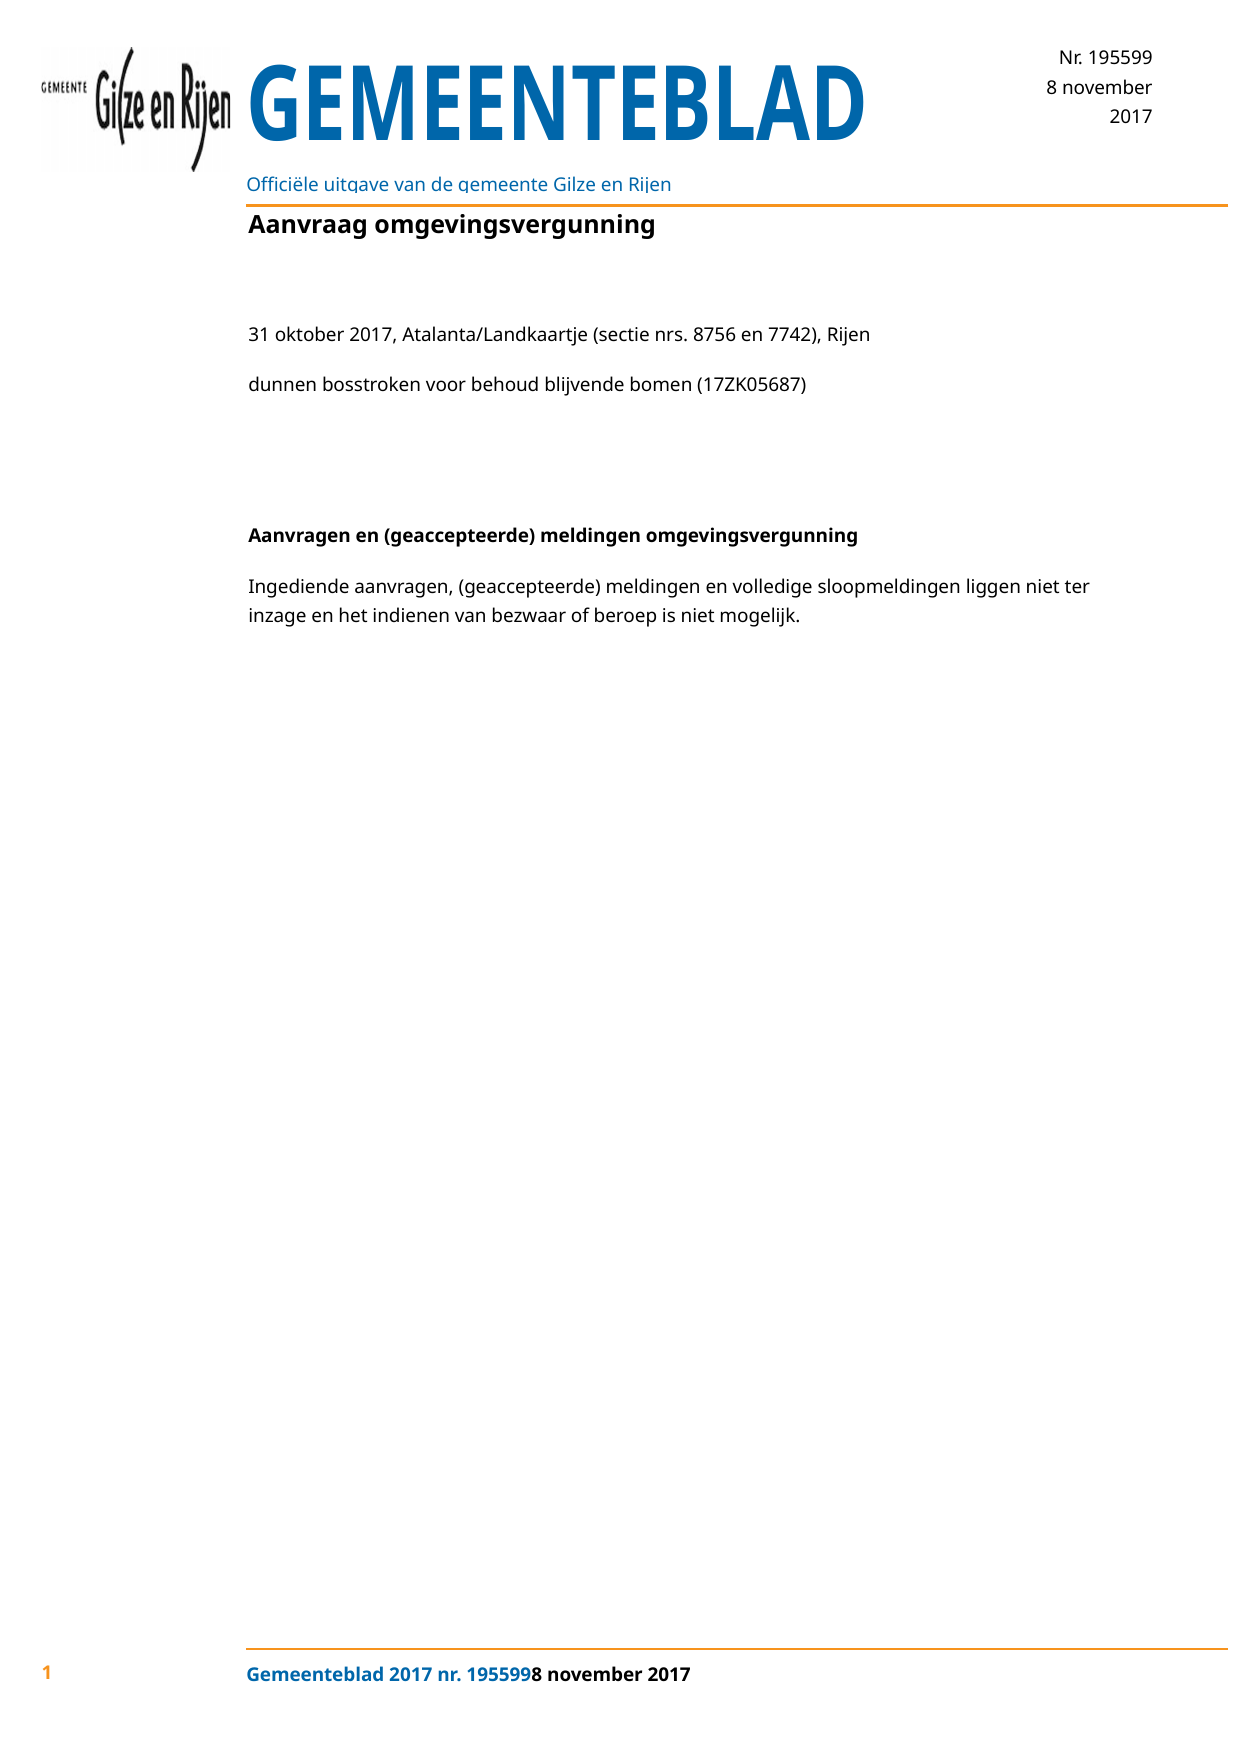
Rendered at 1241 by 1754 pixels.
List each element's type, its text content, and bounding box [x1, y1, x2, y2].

text 31 oktober 2017, Atalanta/Landkaartje (sectie nrs. 8756 en 7742), Rijen [248, 321, 1152, 346]
text dunnen bosstroken voor behoud blijvende bomen (17ZK05687) [248, 371, 1152, 397]
text Aanvragen en (geaccepteerde) meldingen omgevingsvergunning [248, 522, 1152, 548]
text Ingediende aanvragen, (geaccepteerde) meldingen en volledige sloopmeldingen liggen niet ter inzage en het indienen van bezwaar of beroep is niet mogelijk. [248, 573, 1152, 628]
text Aanvraag omgevingsvergunning [248, 207, 1152, 241]
picture [41, 47, 231, 172]
